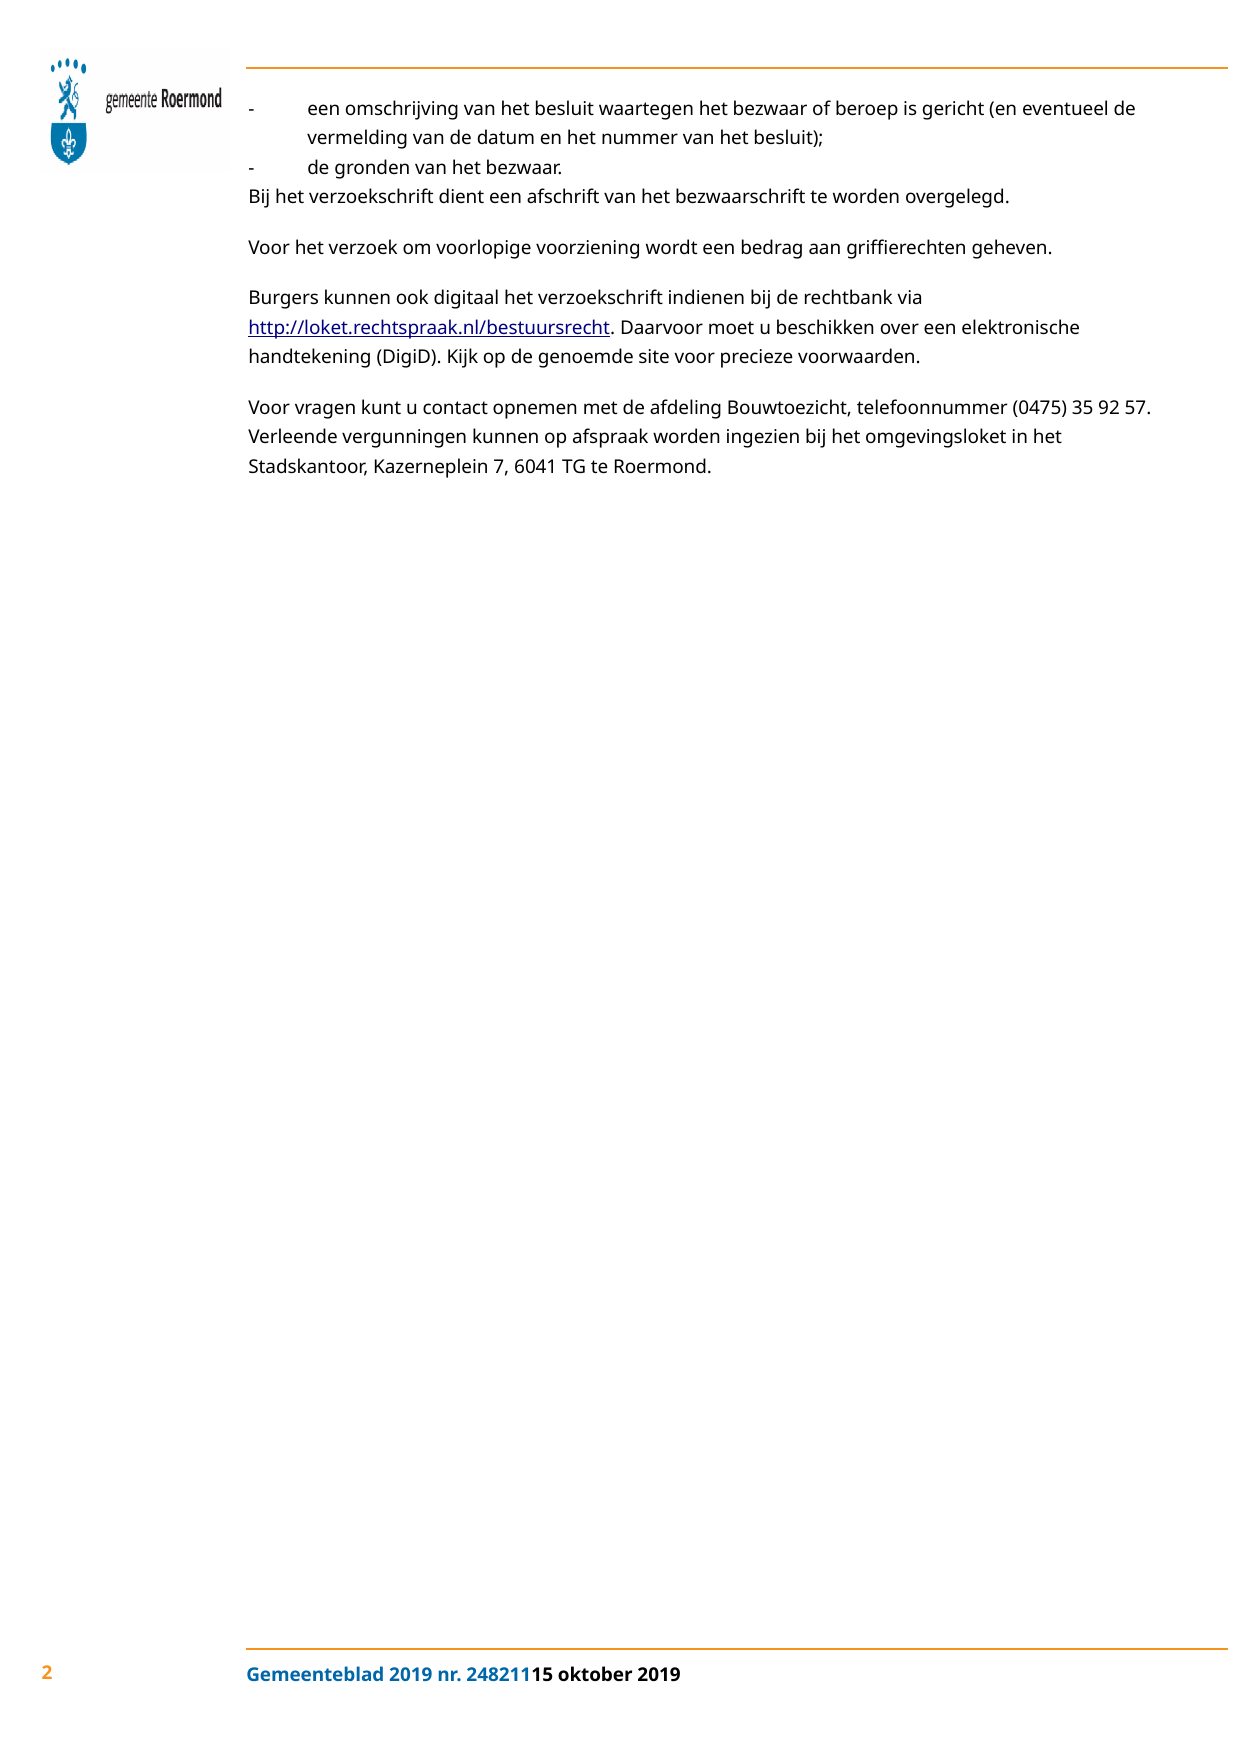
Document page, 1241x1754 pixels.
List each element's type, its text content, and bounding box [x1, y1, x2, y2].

picture [41, 47, 231, 172]
text Voor vragen kunt u contact opnemen met de afdeling Bouwtoezicht, telefoonnummer (0475) 35 92 57. Verleende vergunningen kunnen op afspraak worden ingezien bij het omgevingsloket in het Stadskantoor, Kazerneplein 7, 6041 TG te Roermond. [248, 394, 1152, 479]
text Burgers kunnen ook digitaal het verzoekschrift indienen bij de rechtbank via http://loket.rechtspraak.nl/bestuursrecht. Daarvoor moet u beschikken over een elektronische handtekening (DigiD). Kijk op de genoemde site voor precieze voorwaarden. [248, 284, 1152, 369]
list een omschrijving van het besluit waartegen het bezwaar of beroep is gericht (en eventueel de vermelding van de datum en het nummer van het besluit); [248, 95, 1152, 150]
text Voor het verzoek om voorlopige voorziening wordt een bedrag aan griffierechten geheven. [248, 234, 1152, 260]
text Bij het verzoekschrift dient een afschrift van het bezwaarschrift te worden overgelegd. [248, 183, 1152, 209]
list de gronden van het bezwaar. [248, 154, 1152, 180]
